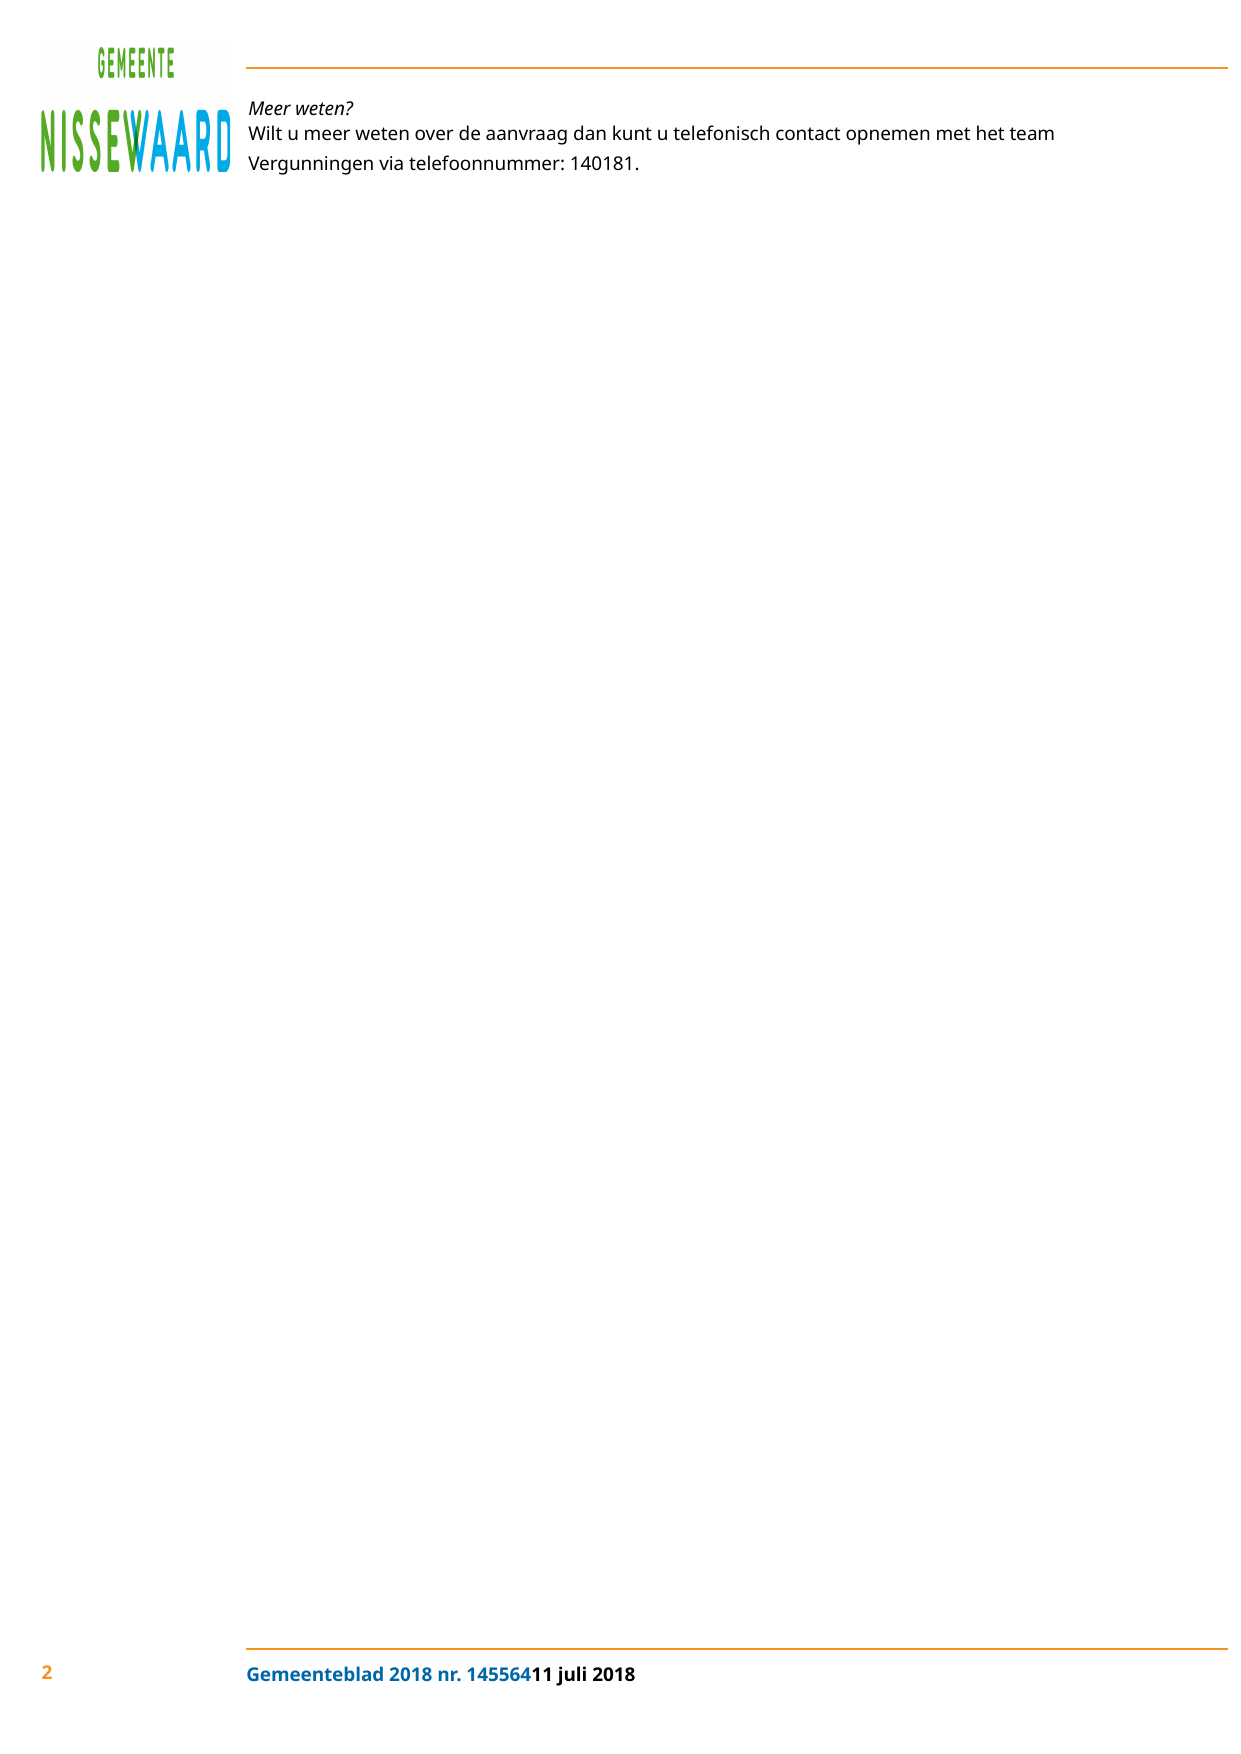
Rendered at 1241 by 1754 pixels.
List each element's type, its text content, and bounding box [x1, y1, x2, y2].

picture [201, 122, 206, 138]
picture [176, 157, 187, 172]
picture [200, 151, 206, 172]
text Meer weten? [248, 95, 1152, 121]
text Wilt u meer weten over de aanvraag dan kunt u telefonisch contact opnemen met het team Vergunningen via telefoonnummer: 140181. [248, 121, 1152, 176]
picture [154, 157, 165, 172]
picture [41, 47, 231, 172]
picture [222, 122, 227, 160]
